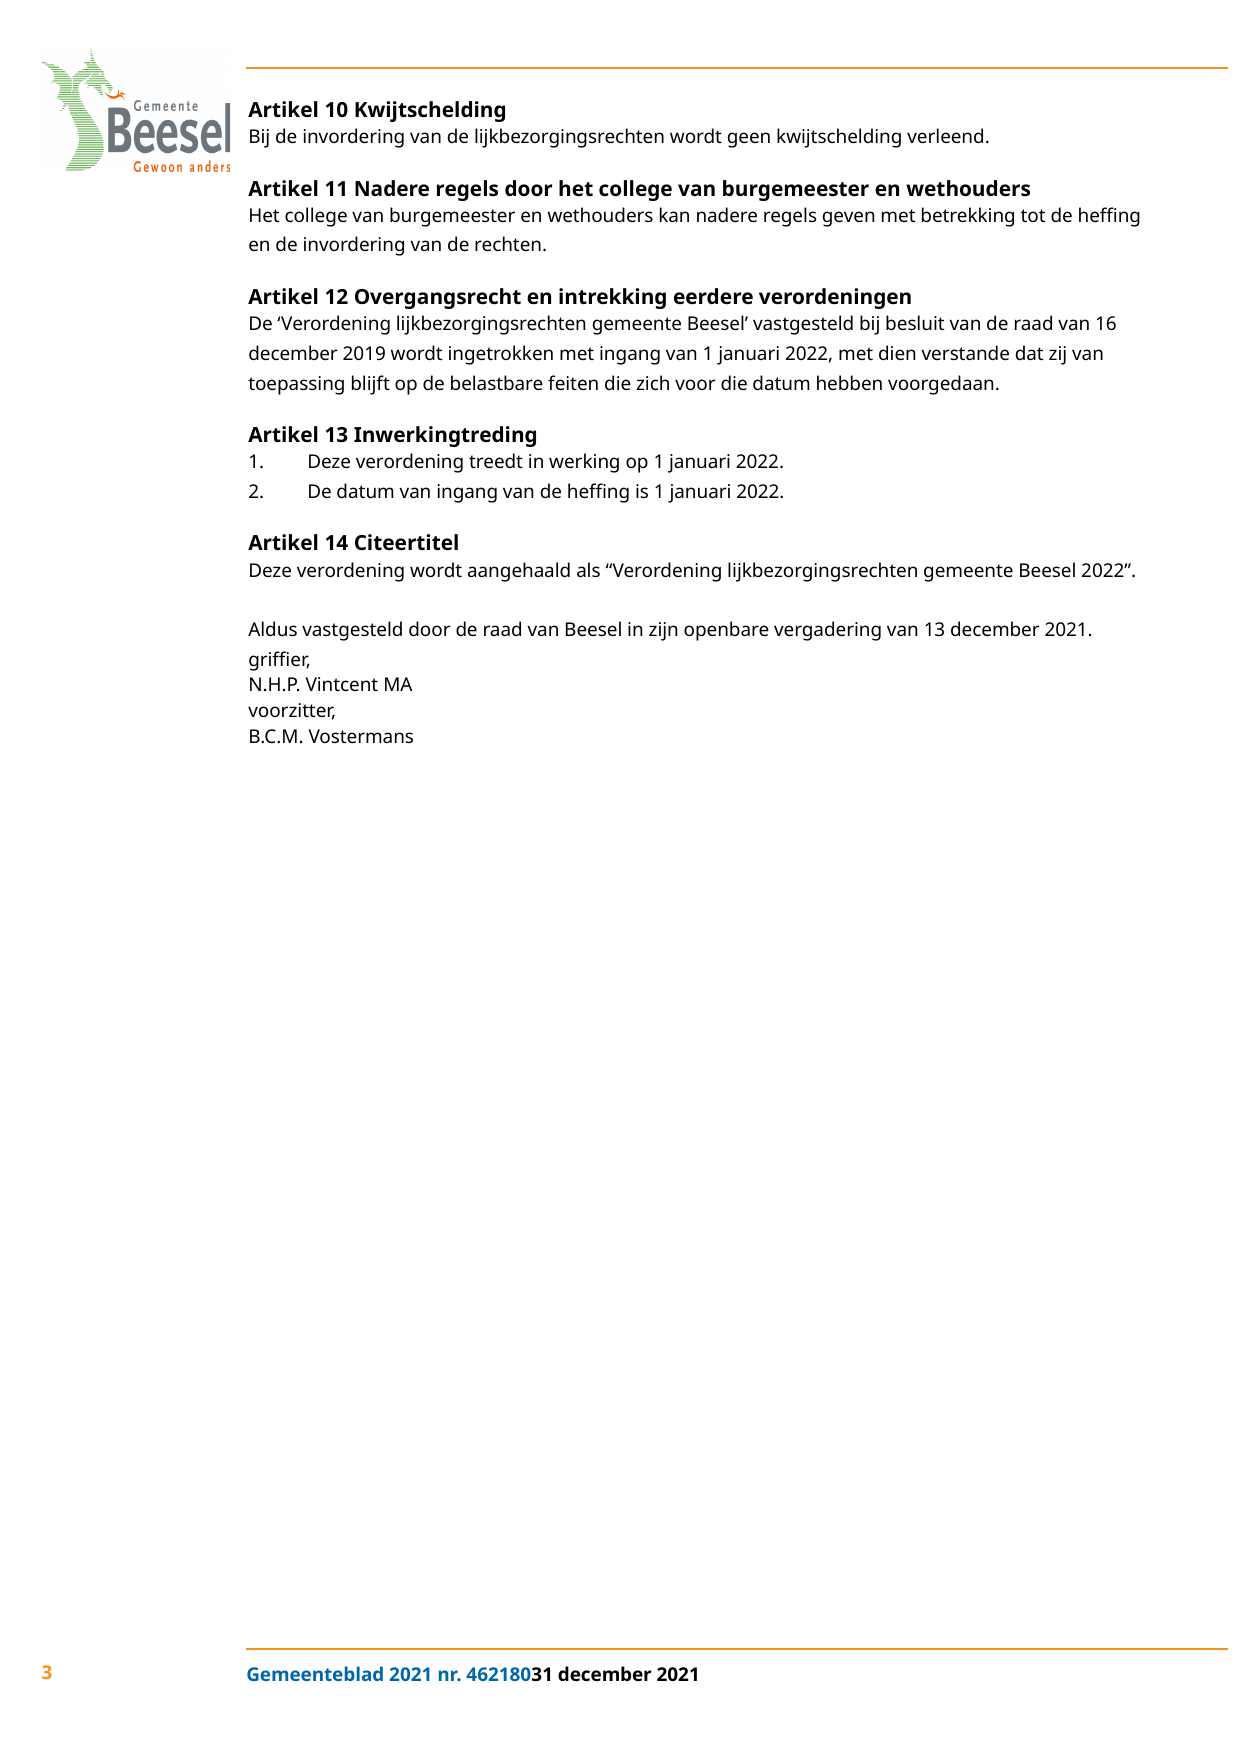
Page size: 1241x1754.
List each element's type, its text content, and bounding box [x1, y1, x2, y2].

text Artikel 11 Nadere regels door het college van burgemeester en wethouders [248, 174, 1152, 202]
text Deze verordening wordt aangehaald als “Verordening lijkbezorgingsrechten gemeente Beesel 2022”. [248, 557, 1152, 583]
picture [41, 47, 231, 172]
text Bij de invordering van de lijkbezorgingsrechten wordt geen kwijtschelding verleend. [248, 123, 1152, 149]
text De ‘Verordening lijkbezorgingsrechten gemeente Beesel’ vastgesteld bij besluit van de raad van 16 december 2019 wordt ingetrokken met ingang van 1 januari 2022, met dien verstande dat zij van toepassing blijft op de belastbare feiten die zich voor die datum hebben voorgedaan. [248, 311, 1152, 395]
text Artikel 14 Citeertitel [248, 528, 1152, 557]
text Aldus vastgesteld door de raad van Beesel in zijn openbare vergadering van 13 december 2021. [248, 616, 1152, 642]
text Artikel 12 Overgangsrecht en intrekking eerdere verordeningen [248, 282, 1152, 311]
text Het college van burgemeester en wethouders kan nadere regels geven met betrekking tot de heffing en de invordering van de rechten. [248, 202, 1152, 257]
list Deze verordening treedt in werking op 1 januari 2022. [248, 448, 1152, 474]
text voorzitter, [248, 697, 1152, 723]
text Artikel 13 Inwerkingtreding [248, 420, 1152, 448]
text griffier, [248, 646, 1152, 671]
text Artikel 10 Kwijtschelding [248, 95, 1152, 123]
list De datum van ingang van de heffing is 1 januari 2022. [248, 478, 1152, 504]
text B.C.M. Vostermans [248, 723, 1152, 749]
text N.H.P. Vintcent MA [248, 671, 1152, 697]
